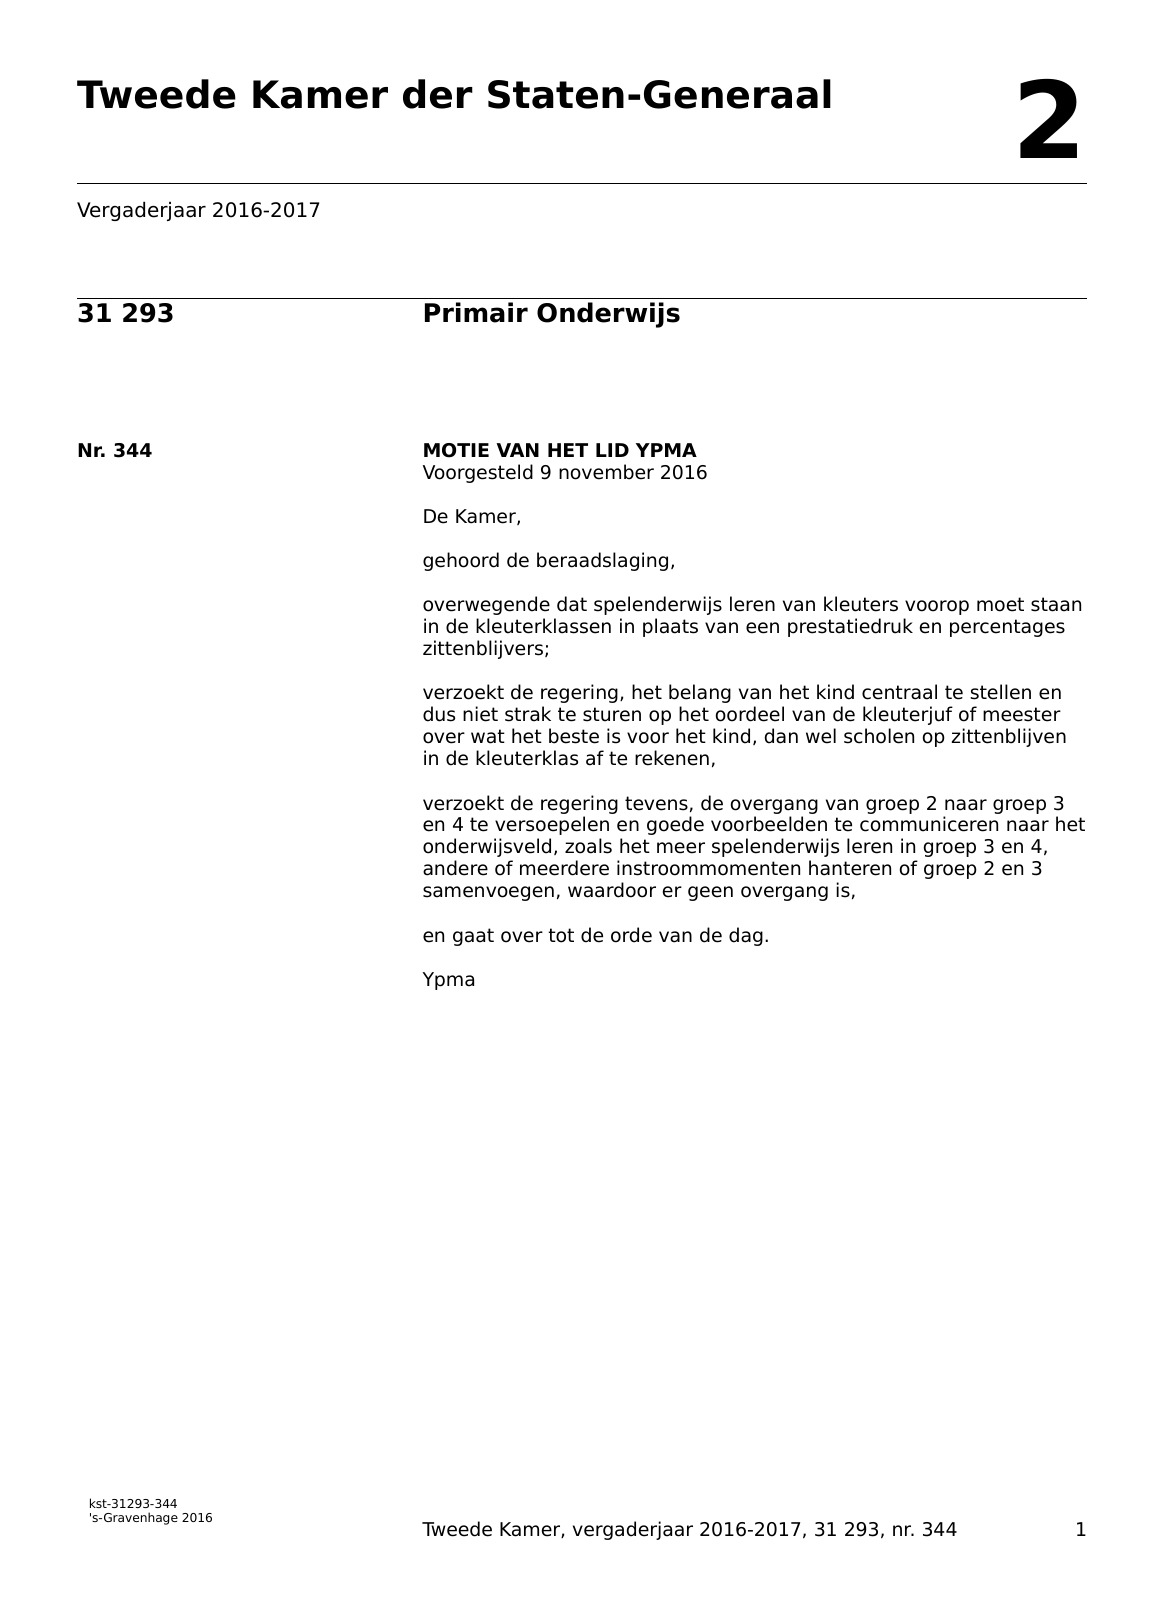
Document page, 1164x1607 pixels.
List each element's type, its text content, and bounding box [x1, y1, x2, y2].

text overwegende dat spelenderwijs leren van kleuters voorop moet staan in de kleuterklassen in plaats van een prestatiedruk en percentages zittenblijvers; [422, 594, 1087, 660]
text gehoord de beraadslaging, [422, 550, 1087, 572]
text verzoekt de regering tevens, de overgang van groep 2 naar groep 3 en 4 te versoepelen en goede voorbeelden te communiceren naar het onderwijsveld, zoals het meer spelenderwijs leren in groep 3 en 4, andere of meerdere instroommomenten hanteren of groep 2 en 3 samenvoegen, waardoor er geen overgang is, [422, 792, 1087, 902]
text 's-Gravenhage 2016 [88, 1511, 323, 1525]
table_header 2 [886, 59, 1087, 183]
text verzoekt de regering, het belang van het kind centraal te stellen en dus niet strak te sturen op het oordeel van de kleuterjuf of meester over wat het beste is voor het kind, dan wel scholen op zittenblijven in de kleuterklas af te rekenen, [422, 682, 1087, 770]
text Ypma [422, 969, 1087, 991]
table_cell Vergaderjaar 2016-2017 [77, 184, 1087, 298]
text Voorgesteld 9 november 2016 [422, 462, 1087, 484]
table_header Tweede Kamer der Staten-Generaal [77, 59, 886, 183]
text en gaat over tot de orde van de dag. [422, 924, 1087, 946]
subtitle Nr. 344 MOTIE VAN HET LID YPMA [77, 440, 1087, 462]
subtitle 31 293 Primair Onderwijs [77, 299, 1087, 329]
text De Kamer, [422, 506, 1087, 528]
text kst-31293-344 [88, 1497, 323, 1511]
